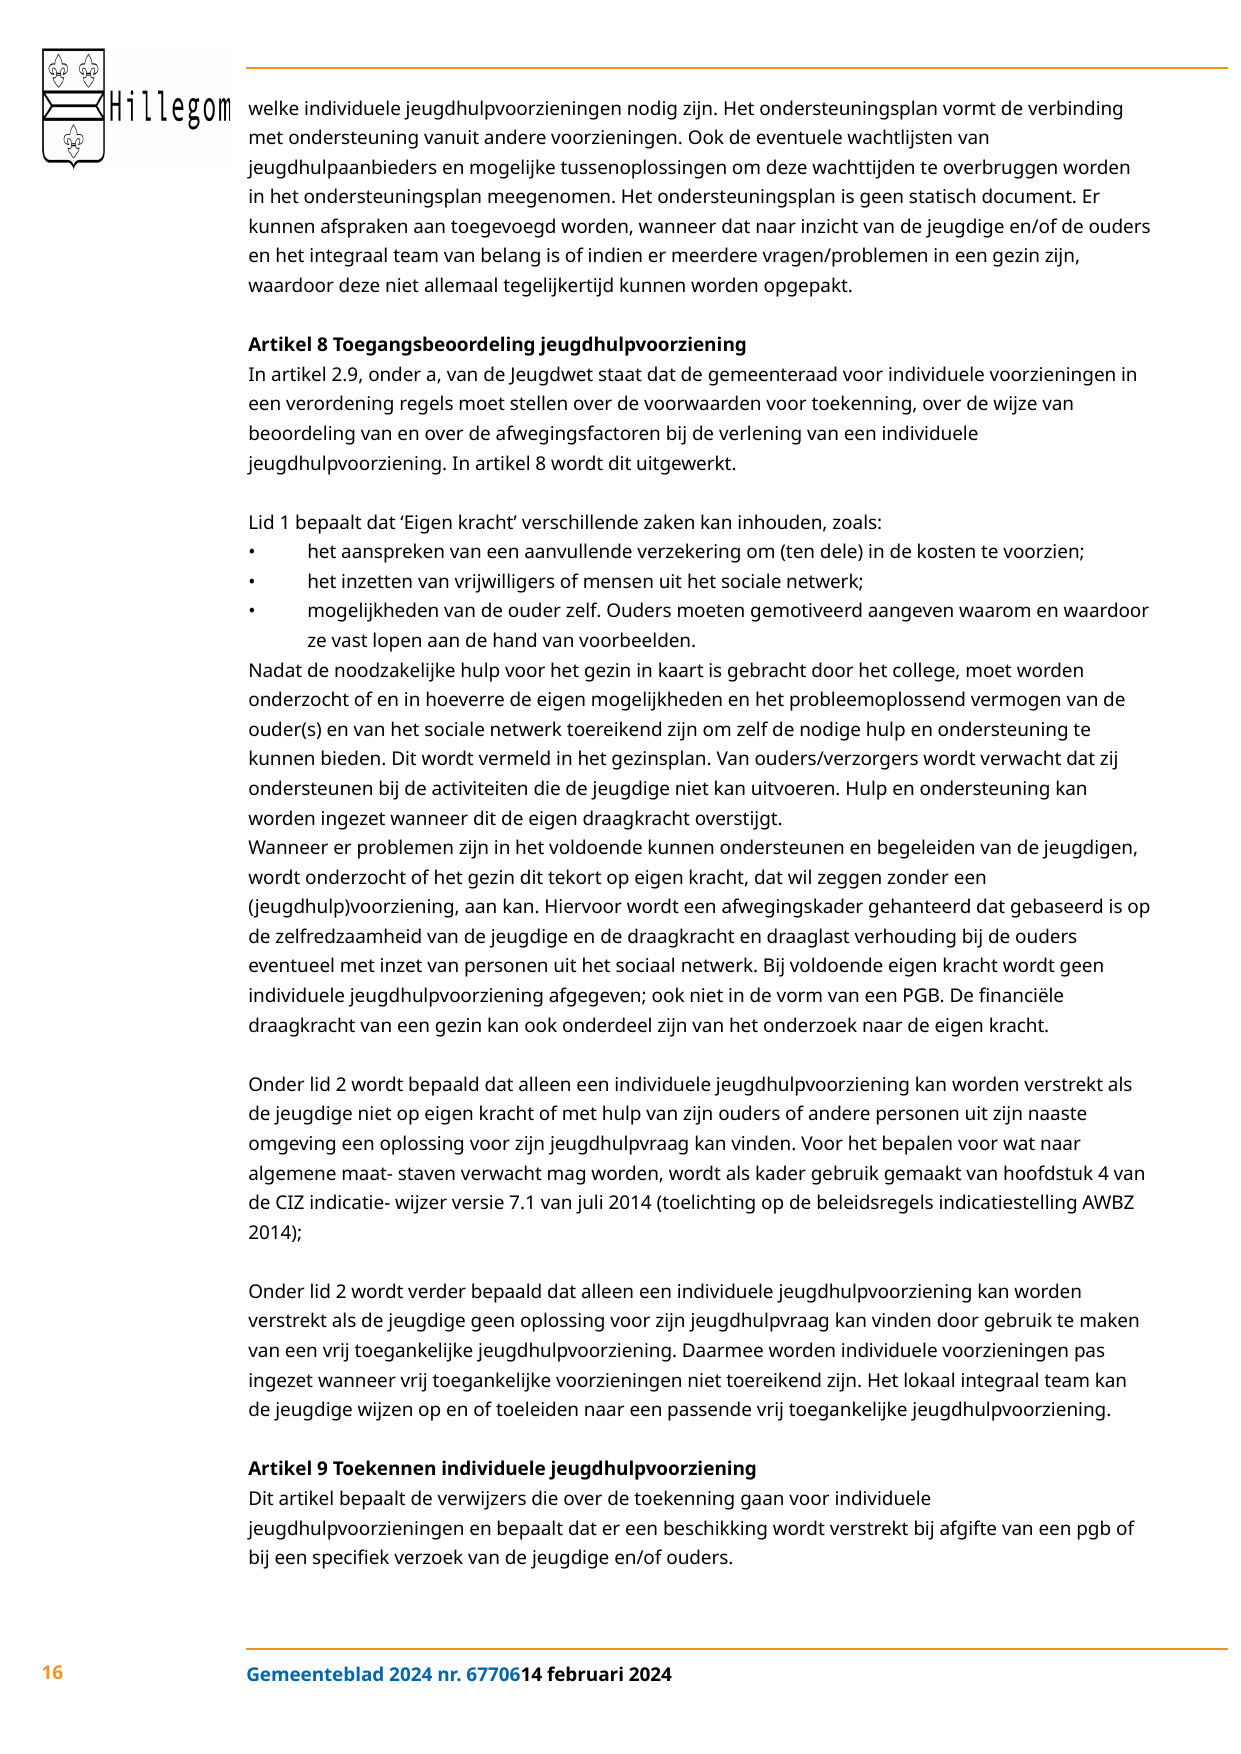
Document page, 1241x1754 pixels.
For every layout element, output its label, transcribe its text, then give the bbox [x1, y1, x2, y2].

list het inzetten van vrijwilligers of mensen uit het sociale netwerk; [248, 568, 1152, 594]
list het aanspreken van een aanvullende verzekering om (ten dele) in de kosten te voorzien; [248, 538, 1152, 564]
text Onder lid 2 wordt verder bepaald dat alleen een individuele jeugdhulpvoorziening kan worden verstrekt als de jeugdige geen oplossing voor zijn jeugdhulpvraag kan vinden door gebruik te maken van een vrij toegankelijke jeugdhulpvoorziening. Daarmee worden individuele voorzieningen pas ingezet wanneer vrij toegankelijke voorzieningen niet toereikend zijn. Het lokaal integraal team kan de jeugdige wijzen op en of toeleiden naar een passende vrij toegankelijke jeugdhulpvoorziening. [248, 1278, 1152, 1422]
text Artikel 8 Toegangsbeoordeling jeugdhulpvoorziening [248, 331, 1152, 357]
text Nadat de noodzakelijke hulp voor het gezin in kaart is gebracht door het college, moet worden onderzocht of en in hoeverre de eigen mogelijkheden en het probleemoplossend vermogen van de ouder(s) en van het sociale netwerk toereikend zijn om zelf de nodige hulp en ondersteuning te kunnen bieden. Dit wordt vermeld in het gezinsplan. Van ouders/verzorgers wordt verwacht dat zij ondersteunen bij de activiteiten die de jeugdige niet kan uitvoeren. Hulp en ondersteuning kan worden ingezet wanneer dit de eigen draagkracht overstijgt. [248, 657, 1152, 831]
text Dit artikel bepaalt de verwijzers die over de toekenning gaan voor individuele jeugdhulpvoorzieningen en bepaalt dat er een beschikking wordt verstrekt bij afgifte van een pgb of bij een specifiek verzoek van de jeugdige en/of ouders. [248, 1485, 1152, 1570]
list mogelijkheden van de ouder zelf. Ouders moeten gemotiveerd aangeven waarom en waardoor ze vast lopen aan de hand van voorbeelden. [248, 598, 1152, 653]
text Wanneer er problemen zijn in het voldoende kunnen ondersteunen en begeleiden van de jeugdigen, wordt onderzocht of het gezin dit tekort op eigen kracht, dat wil zeggen zonder een (jeugdhulp)voorziening, aan kan. Hiervoor wordt een afwegingskader gehanteerd dat gebaseerd is op de zelfredzaamheid van de jeugdige en de draagkracht en draaglast verhouding bij de ouders eventueel met inzet van personen uit het sociaal netwerk. Bij voldoende eigen kracht wordt geen individuele jeugdhulpvoorziening afgegeven; ook niet in de vorm van een PGB. De financiële draagkracht van een gezin kan ook onderdeel zijn van het onderzoek naar de eigen kracht. [248, 834, 1152, 1038]
text Onder lid 2 wordt bepaald dat alleen een individuele jeugdhulpvoorziening kan worden verstrekt als de jeugdige niet op eigen kracht of met hulp van zijn ouders of andere personen uit zijn naaste omgeving een oplossing voor zijn jeugdhulpvraag kan vinden. Voor het bepalen voor wat naar algemene maat- staven verwacht mag worden, wordt als kader gebruik gemaakt van hoofdstuk 4 van de CIZ indicatie- wijzer versie 7.1 van juli 2014 (toelichting op de beleidsregels indicatiestelling AWBZ 2014); [248, 1071, 1152, 1245]
text welke individuele jeugdhulpvoorzieningen nodig zijn. Het ondersteuningsplan vormt de verbinding met ondersteuning vanuit andere voorzieningen. Ook de eventuele wachtlijsten van jeugdhulpaanbieders en mogelijke tussenoplossingen om deze wachttijden te overbruggen worden in het ondersteuningsplan meegenomen. Het ondersteuningsplan is geen statisch document. Er kunnen afspraken aan toegevoegd worden, wanneer dat naar inzicht van de jeugdige en/of de ouders en het integraal team van belang is of indien er meerdere vragen/problemen in een gezin zijn, waardoor deze niet allemaal tegelijkertijd kunnen worden opgepakt. [248, 95, 1152, 298]
text Artikel 9 Toekennen individuele jeugdhulpvoorziening [248, 1456, 1152, 1481]
text In artikel 2.9, onder a, van de Jeugdwet staat dat de gemeenteraad voor individuele voorzieningen in een verordening regels moet stellen over de voorwaarden voor toekenning, over de wijze van beoordeling van en over de afwegingsfactoren bij de verlening van een individuele jeugdhulpvoorziening. In artikel 8 wordt dit uitgewerkt. [248, 361, 1152, 476]
text Lid 1 bepaalt dat ‘Eigen kracht’ verschillende zaken kan inhouden, zoals: [248, 509, 1152, 535]
picture [41, 47, 231, 172]
